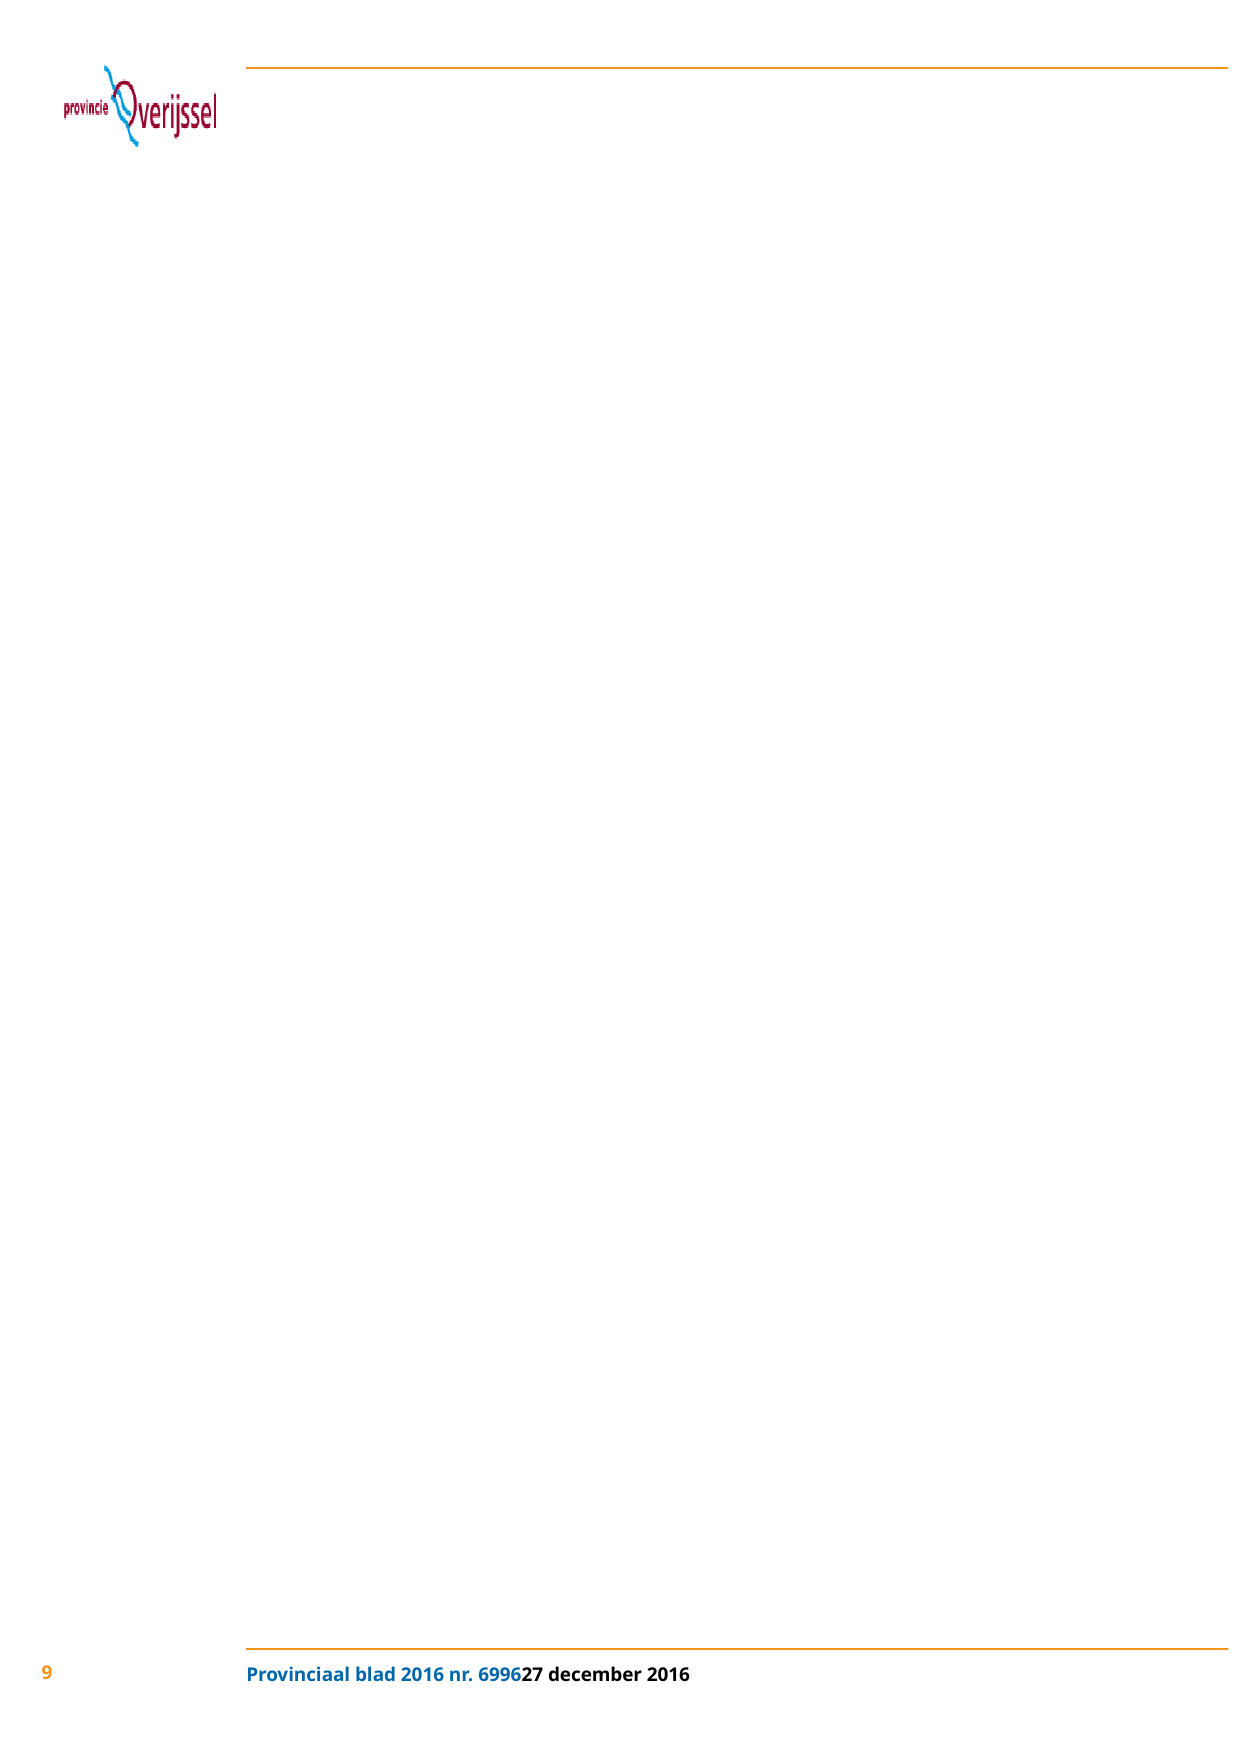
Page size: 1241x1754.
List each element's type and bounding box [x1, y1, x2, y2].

picture [41, 47, 231, 172]
